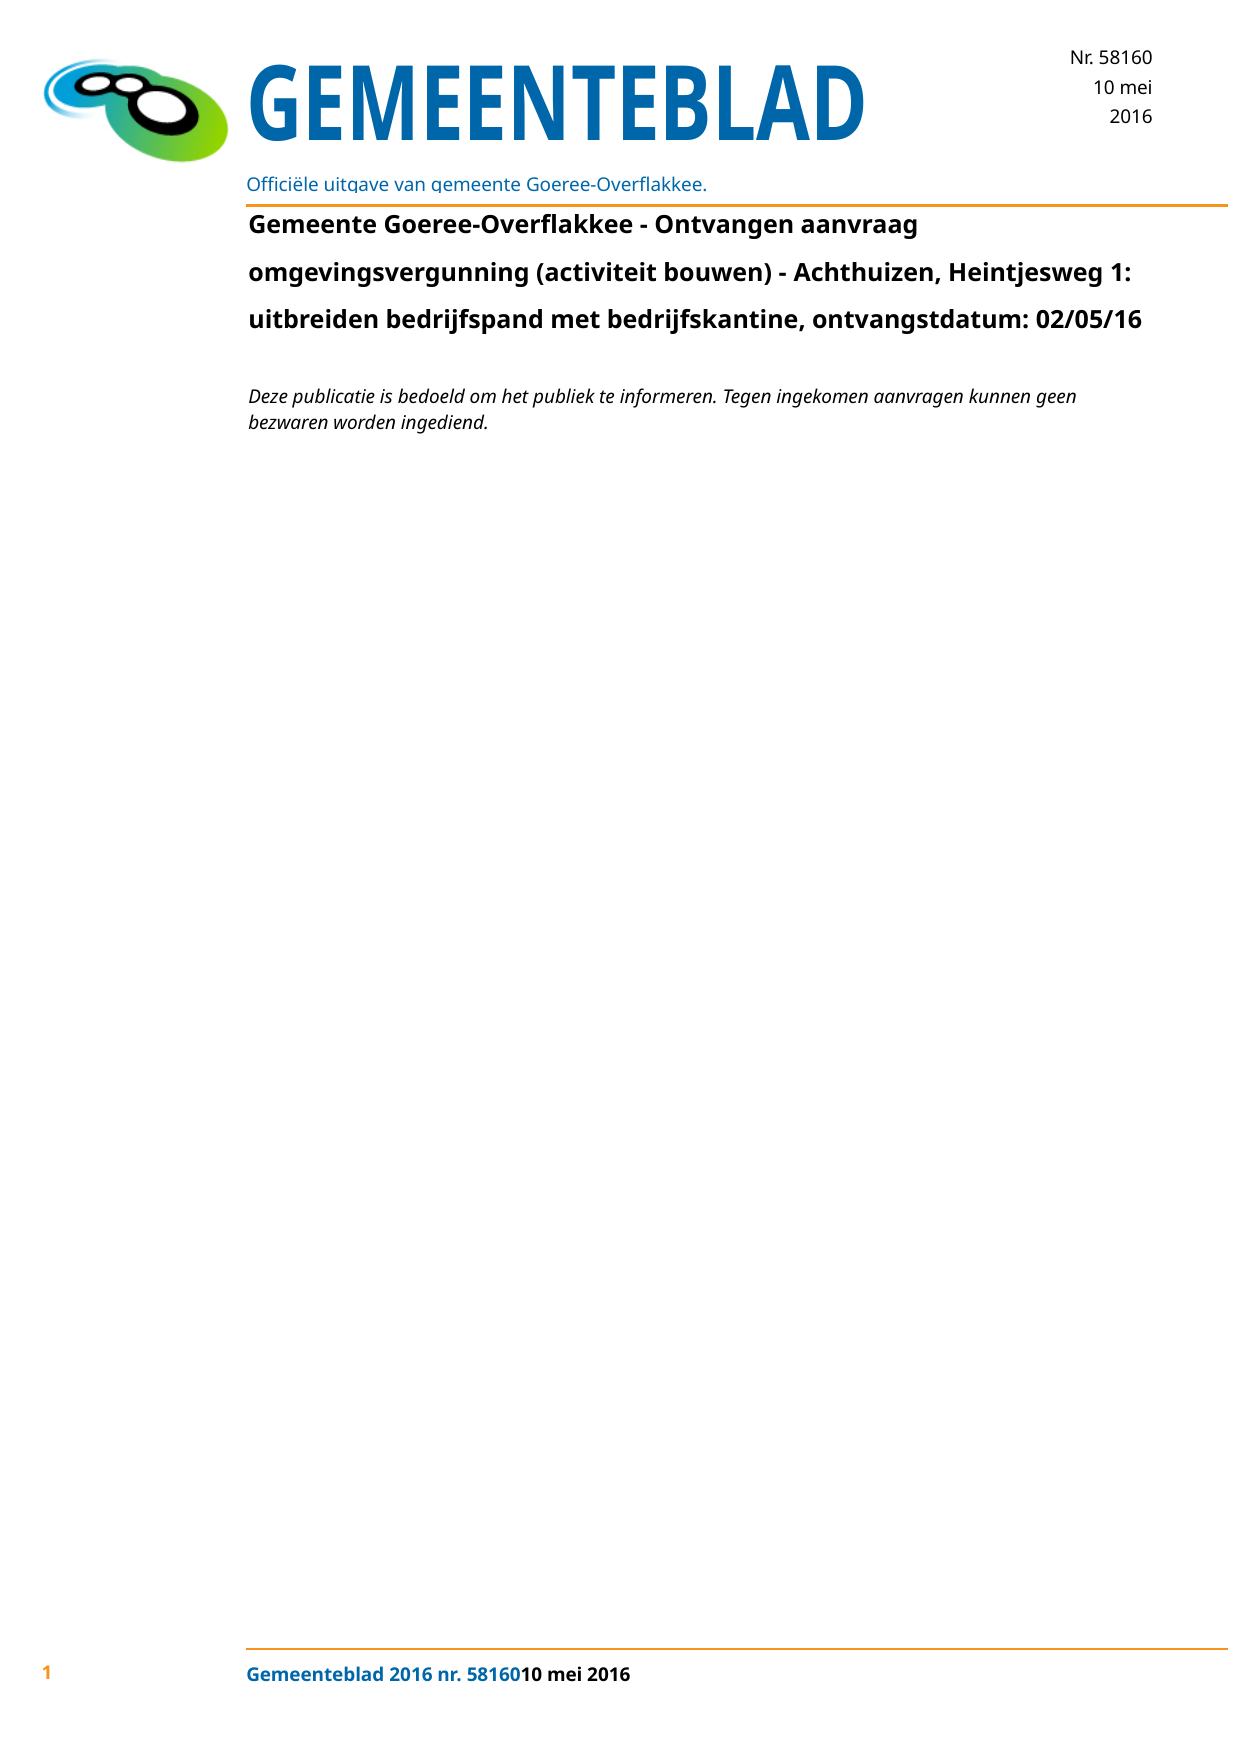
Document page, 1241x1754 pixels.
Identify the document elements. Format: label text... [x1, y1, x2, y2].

text Deze publicatie is bedoeld om het publiek te informeren. Tegen ingekomen aanvragen kunnen geen bezwaren worden ingediend. [248, 384, 1152, 435]
text Gemeente Goeree-Overflakkee - Ontvangen aanvraag omgevingsvergunning (activiteit bouwen) - Achthuizen, Heintjesweg 1: uitbreiden bedrijfspand met bedrijfskantine, ontvangstdatum: 02/05/16 [248, 207, 1152, 336]
picture [41, 47, 231, 172]
